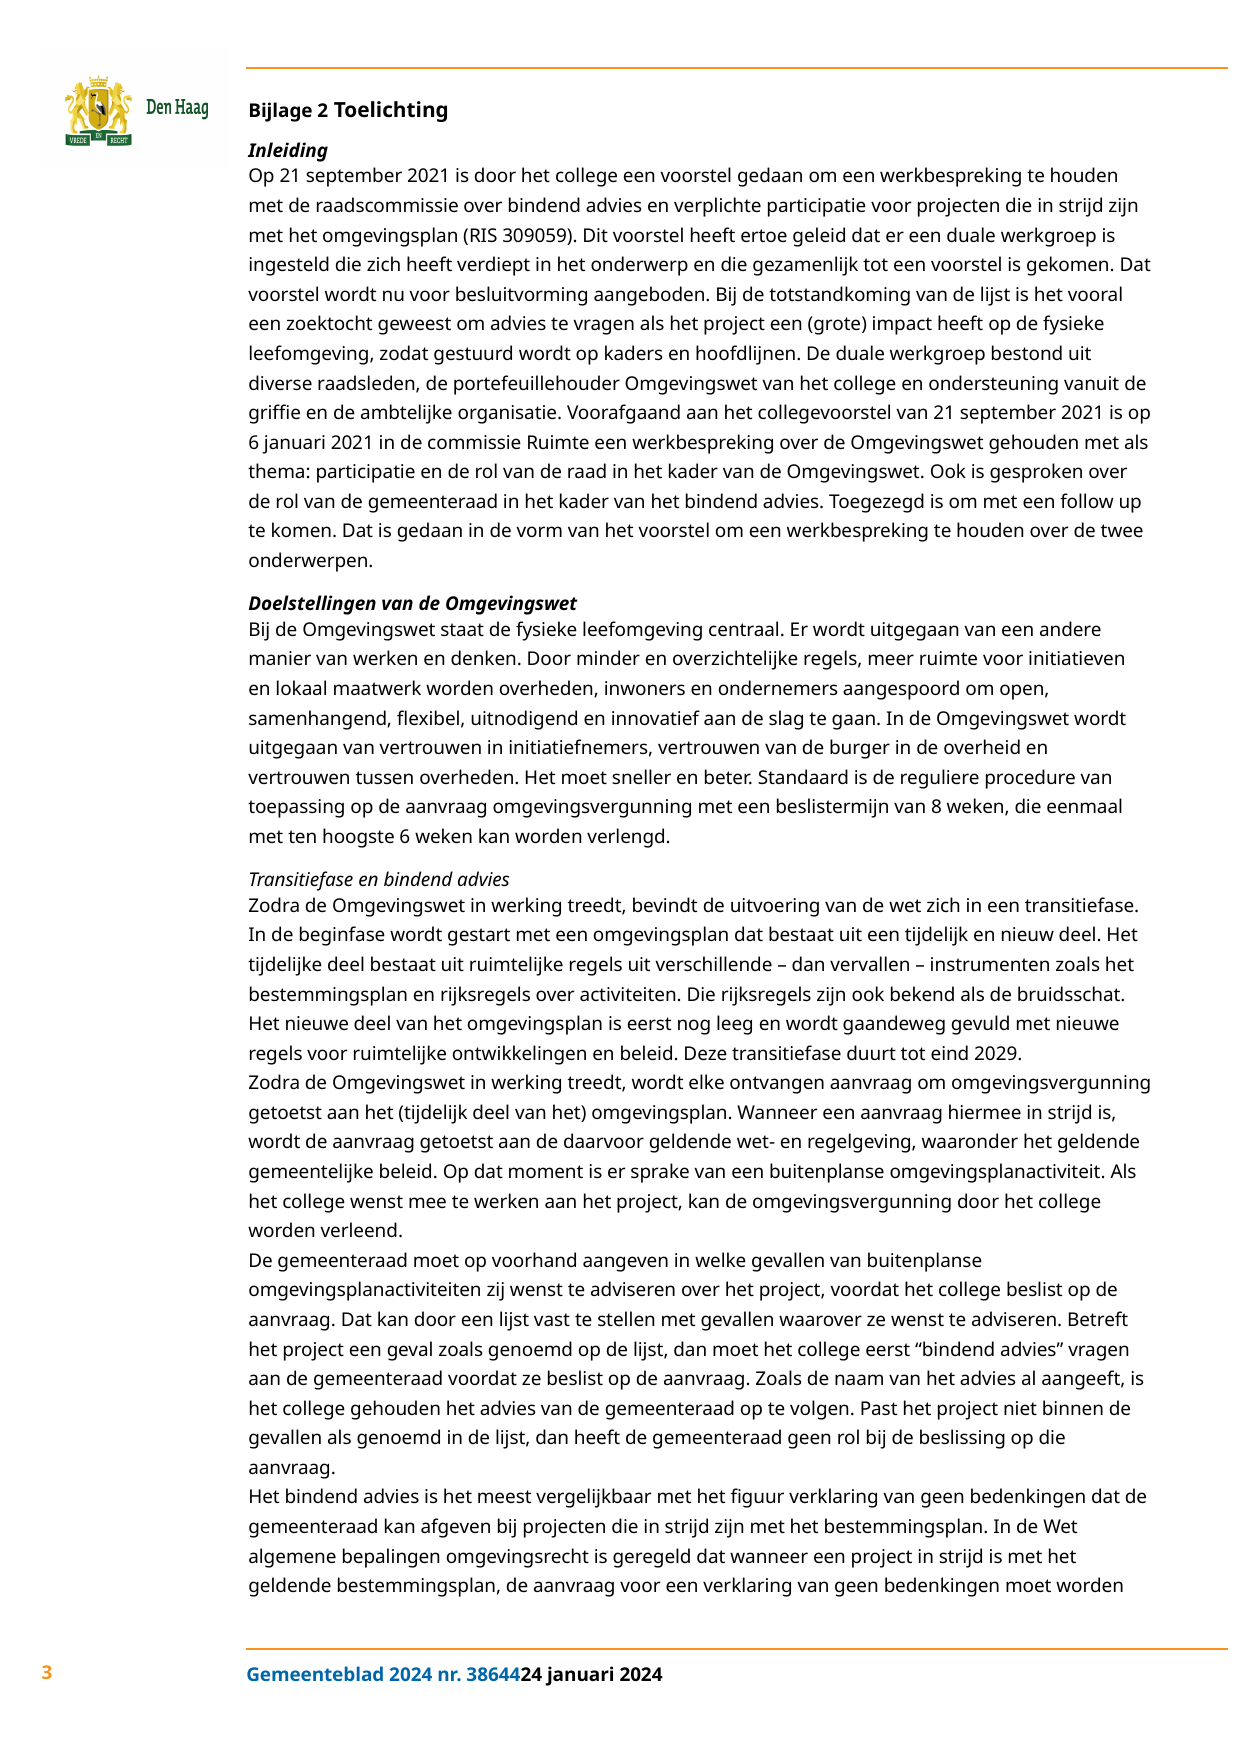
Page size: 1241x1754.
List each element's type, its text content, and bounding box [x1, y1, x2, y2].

picture [41, 47, 231, 172]
text Het bindend advies is het meest vergelijkbaar met het figuur verklaring van geen bedenkingen dat de gemeenteraad kan afgeven bij projecten die in strijd zijn met het bestemmingsplan. In de Wet algemene bepalingen omgevingsrecht is geregeld dat wanneer een project in strijd is met het geldende bestemmingsplan, de aanvraag voor een verklaring van geen bedenkingen moet worden [248, 1484, 1152, 1598]
text Op 21 september 2021 is door het college een voorstel gedaan om een werkbespreking te houden met de raadscommissie over bindend advies en verplichte participatie voor projecten die in strijd zijn met het omgevingsplan (RIS 309059). Dit voorstel heeft ertoe geleid dat er een duale werkgroep is ingesteld die zich heeft verdiept in het onderwerp en die gezamenlijk tot een voorstel is gekomen. Dat voorstel wordt nu voor besluitvorming aangeboden. Bij de totstandkoming van de lijst is het vooral een zoektocht geweest om advies te vragen als het project een (grote) impact heeft op de fysieke leefomgeving, zodat gestuurd wordt op kaders en hoofdlijnen. De duale werkgroep bestond uit diverse raadsleden, de portefeuillehouder Omgevingswet van het college en ondersteuning vanuit de griffie en de ambtelijke organisatie. Voorafgaand aan het collegevoorstel van 21 september 2021 is op 6 januari 2021 in de commissie Ruimte een werkbespreking over de Omgevingswet gehouden met als thema: participatie en de rol van de raad in het kader van de Omgevingswet. Ook is gesproken over de rol van de gemeenteraad in het kader van het bindend advies. Toegezegd is om met een follow up te komen. Dat is gedaan in de vorm van het voorstel om een werkbespreking te houden over de twee onderwerpen. [248, 163, 1152, 573]
text Inleiding [248, 137, 1152, 163]
text Doelstellingen van de Omgevingswet [248, 590, 1152, 616]
text Bij de Omgevingswet staat de fysieke leefomgeving centraal. Er wordt uitgegaan van een andere manier van werken en denken. Door minder en overzichtelijke regels, meer ruimte voor initiatieven en lokaal maatwerk worden overheden, inwoners en ondernemers aangespoord om open, samenhangend, flexibel, uitnodigend en innovatief aan de slag te gaan. In de Omgevingswet wordt uitgegaan van vertrouwen in initiatiefnemers, vertrouwen van de burger in de overheid en vertrouwen tussen overheden. Het moet sneller en beter. Standaard is de reguliere procedure van toepassing op de aanvraag omgevingsvergunning met een beslistermijn van 8 weken, die eenmaal met ten hoogste 6 weken kan worden verlengd. [248, 616, 1152, 849]
text Bijlage 2 Toelichting [248, 95, 1152, 123]
text Transitiefase en bindend advies [248, 866, 1152, 892]
text Zodra de Omgevingswet in werking treedt, wordt elke ontvangen aanvraag om omgevingsvergunning getoetst aan het (tijdelijk deel van het) omgevingsplan. Wanneer een aanvraag hiermee in strijd is, wordt de aanvraag getoetst aan de daarvoor geldende wet- en regelgeving, waaronder het geldende gemeentelijke beleid. Op dat moment is er sprake van een buitenplanse omgevingsplanactiviteit. Als het college wenst mee te werken aan het project, kan de omgevingsvergunning door het college worden verleend. [248, 1069, 1152, 1243]
text Zodra de Omgevingswet in werking treedt, bevindt de uitvoering van de wet zich in een transitiefase. In de beginfase wordt gestart met een omgevingsplan dat bestaat uit een tijdelijk en nieuw deel. Het tijdelijke deel bestaat uit ruimtelijke regels uit verschillende – dan vervallen – instrumenten zoals het bestemmingsplan en rijksregels over activiteiten. Die rijksregels zijn ook bekend als de bruidsschat. Het nieuwe deel van het omgevingsplan is eerst nog leeg en wordt gaandeweg gevuld met nieuwe regels voor ruimtelijke ontwikkelingen en beleid. Deze transitiefase duurt tot eind 2029. [248, 892, 1152, 1066]
text De gemeenteraad moet op voorhand aangeven in welke gevallen van buitenplanse omgevingsplanactiviteiten zij wenst te adviseren over het project, voordat het college beslist op de aanvraag. Dat kan door een lijst vast te stellen met gevallen waarover ze wenst te adviseren. Betreft het project een geval zoals genoemd op de lijst, dan moet het college eerst “bindend advies” vragen aan de gemeenteraad voordat ze beslist op de aanvraag. Zoals de naam van het advies al aangeeft, is het college gehouden het advies van de gemeenteraad op te volgen. Past het project niet binnen de gevallen als genoemd in de lijst, dan heeft de gemeenteraad geen rol bij de beslissing op die aanvraag. [248, 1247, 1152, 1480]
